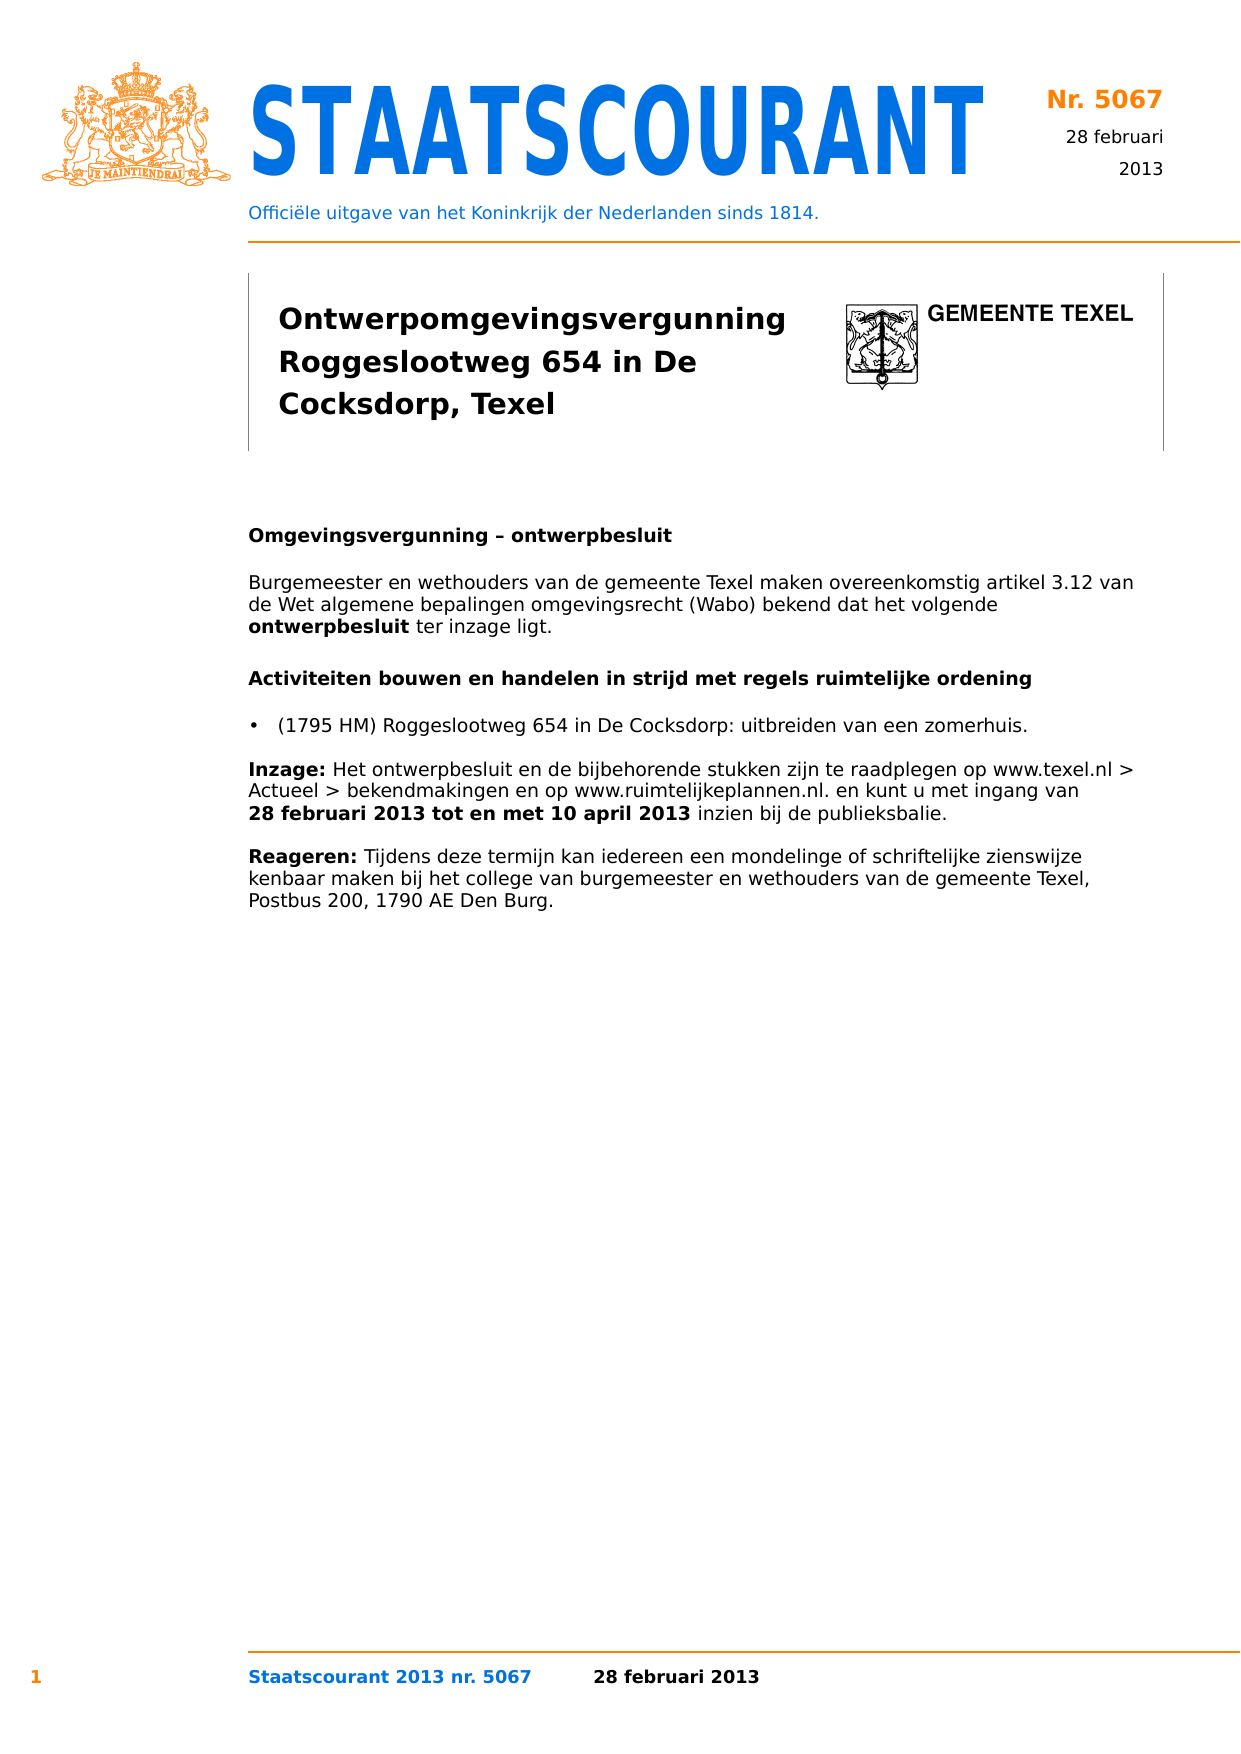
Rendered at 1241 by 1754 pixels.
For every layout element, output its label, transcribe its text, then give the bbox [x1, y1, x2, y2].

text • (1795 HM) Roggeslootweg 654 in De Cocksdorp: uitbreiden van een zomerhuis. [248, 714, 1163, 737]
picture [844, 302, 1134, 391]
table_header Nr. 5067 [998, 62, 1240, 121]
picture [41, 62, 231, 186]
text Inzage: Het ontwerpbesluit en de bijbehorende stukken zijn te raadplegen op www.texel.nl > Actueel > bekendmakingen en op www.ruimtelijkeplannen.nl. en kunt u met ingang van 28 februari 2013 tot en met 10 april 2013 inzien bij de publieksbalie. [248, 758, 1163, 824]
subtitle Activiteiten bouwen en handelen in strijd met regels ruimtelijke ordening [248, 668, 1163, 689]
table_header STAATSCOURANT [248, 62, 998, 203]
table_cell 28 februari [998, 121, 1240, 153]
subtitle Ontwerpomgevingsvergunning Roggeslootweg 654 in De Cocksdorp, Texel [249, 273, 1163, 451]
text Reageren: Tijdens deze termijn kan iedereen een mondelinge of schriftelijke zienswijze kenbaar maken bij het college van burgemeester en wethouders van de gemeente Texel, Postbus 200, 1790 AE Den Burg. [248, 846, 1163, 912]
text Burgemeester en wethouders van de gemeente Texel maken overeenkomstig artikel 3.12 van de Wet algemene bepalingen omgevingsrecht (Wabo) bekend dat het volgende ontwerpbesluit ter inzage ligt. [248, 572, 1163, 638]
table_cell Officiële uitgave van het Koninkrijk der Nederlanden sinds 1814. [248, 203, 1240, 241]
subtitle Omgevingsvergunning – ontwerpbesluit [248, 525, 1163, 547]
table_header [25, 62, 248, 241]
table_cell 2013 [998, 153, 1240, 203]
